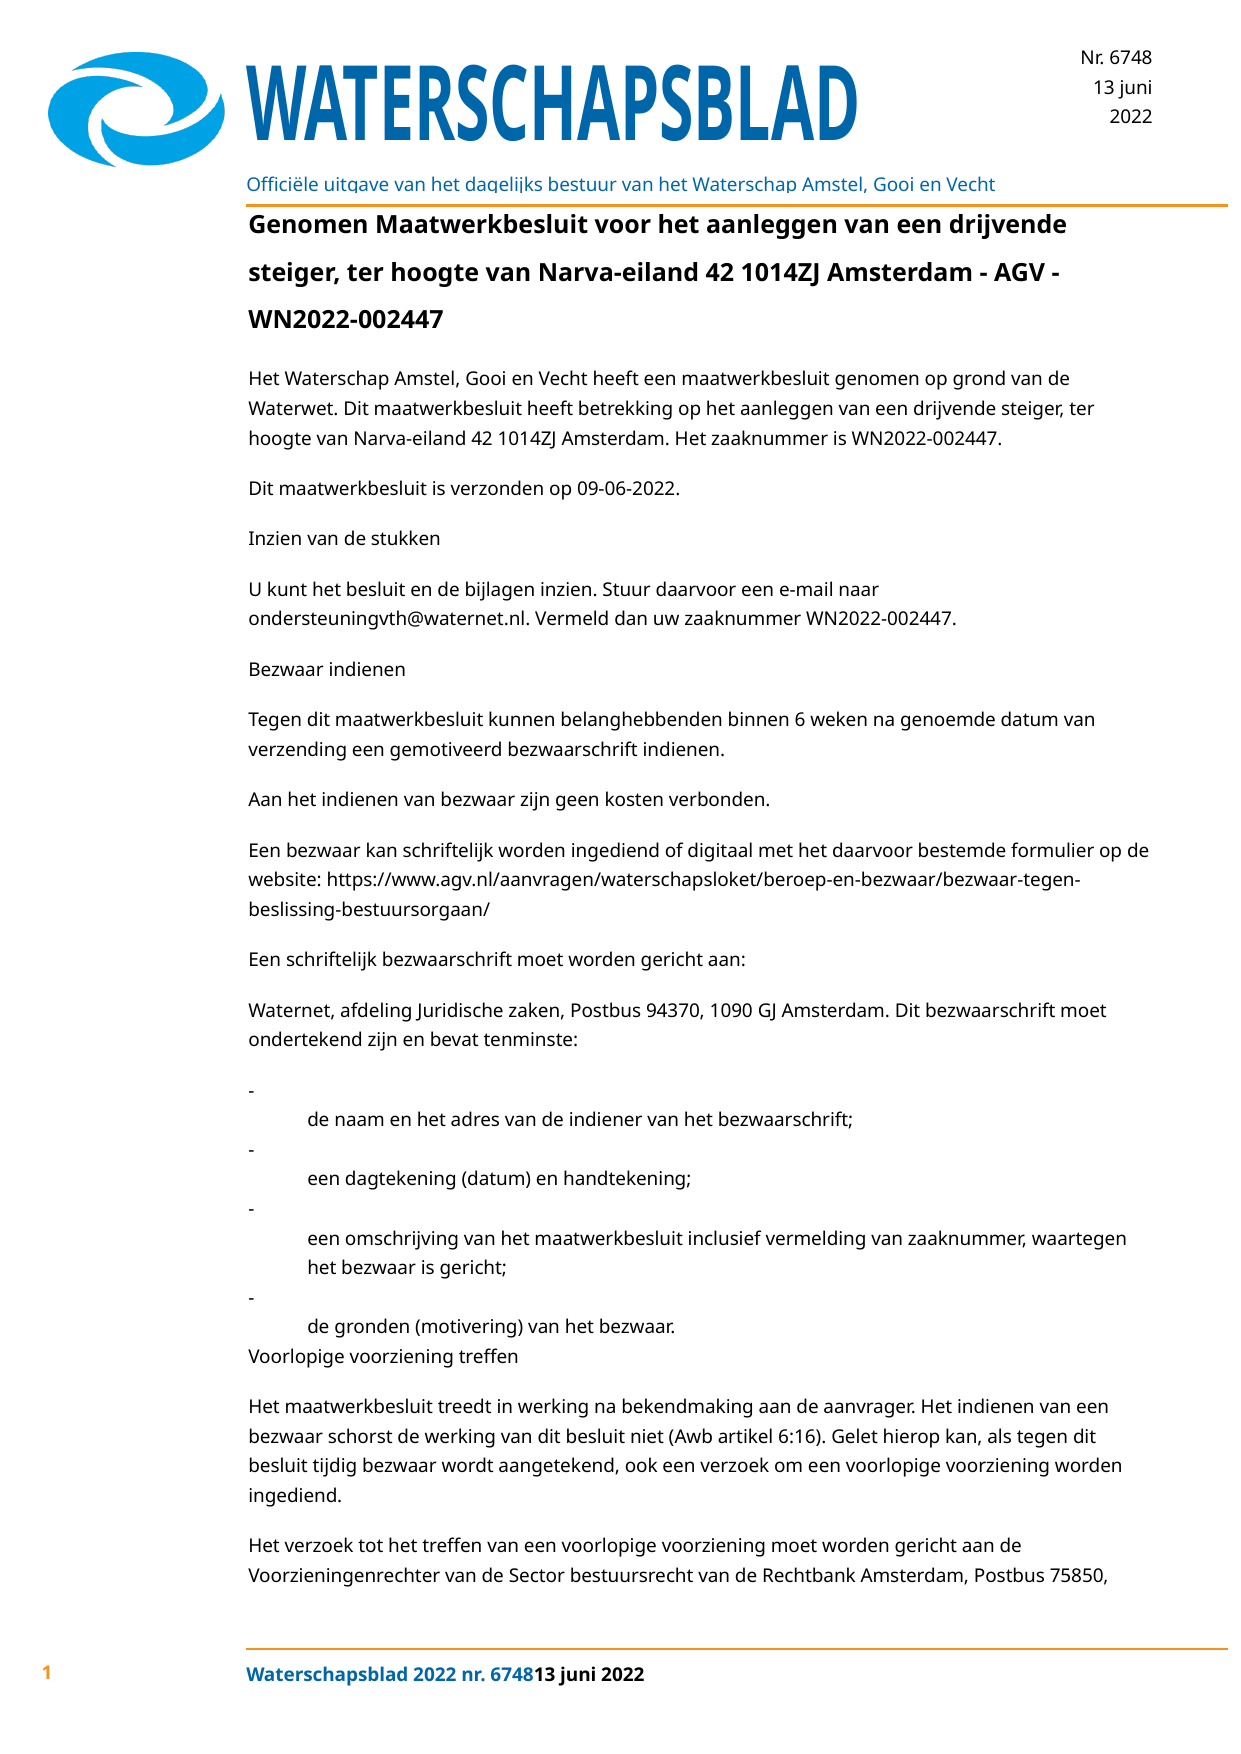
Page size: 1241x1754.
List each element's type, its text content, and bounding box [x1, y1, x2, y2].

text Aan het indienen van bezwaar zijn geen kosten verbonden. [248, 786, 1152, 812]
list een dagtekening (datum) en handtekening; [248, 1166, 1152, 1191]
text Het verzoek tot het treffen van een voorlopige voorziening moet worden gericht aan de Voorzieningenrechter van de Sector bestuursrecht van de Rechtbank Amsterdam, Postbus 75850, [248, 1533, 1152, 1588]
text Tegen dit maatwerkbesluit kunnen belanghebbenden binnen 6 weken na genoemde datum van verzending een gemotiveerd bezwaarschrift indienen. [248, 706, 1152, 762]
text Een schriftelijk bezwaarschrift moet worden gericht aan: [248, 946, 1152, 972]
list een omschrijving van het maatwerkbesluit inclusief vermelding van zaaknummer, waartegen het bezwaar is gericht; [248, 1225, 1152, 1280]
text Voorlopige voorziening treffen [248, 1343, 1152, 1369]
list de naam en het adres van de indiener van het bezwaarschrift; [248, 1106, 1152, 1132]
text U kunt het besluit en de bijlagen inzien. Stuur daarvoor een e-mail naar ondersteuningvth@waternet.nl. Vermeld dan uw zaaknummer WN2022-002447. [248, 576, 1152, 631]
text Genomen Maatwerkbesluit voor het aanleggen van een drijvende steiger, ter hoogte van Narva-eiland 42 1014ZJ Amsterdam - AGV - WN2022-002447 [248, 207, 1152, 336]
text Bezwaar indienen [248, 656, 1152, 682]
text Het maatwerkbesluit treedt in werking na bekendmaking aan de aanvrager. Het indienen van een bezwaar schorst de werking van dit besluit niet (Awb artikel 6:16). Gelet hierop kan, als tegen dit besluit tijdig bezwaar wordt aangetekend, ook een verzoek om een voorlopige voorziening worden ingediend. [248, 1393, 1152, 1508]
text Waternet, afdeling Juridische zaken, Postbus 94370, 1090 GJ Amsterdam. Dit bezwaarschrift moet ondertekend zijn en bevat tenminste: [248, 997, 1152, 1052]
text Dit maatwerkbesluit is verzonden op 09-06-2022. [248, 475, 1152, 501]
text Het Waterschap Amstel, Gooi en Vecht heeft een maatwerkbesluit genomen op grond van de Waterwet. Dit maatwerkbesluit heeft betrekking op het aanleggen van een drijvende steiger, ter hoogte van Narva-eiland 42 1014ZJ Amsterdam. Het zaaknummer is WN2022-002447. [248, 366, 1152, 450]
text Inzien van de stukken [248, 526, 1152, 551]
list de gronden (motivering) van het bezwaar. [248, 1313, 1152, 1339]
text Een bezwaar kan schriftelijk worden ingediend of digitaal met het daarvoor bestemde formulier op de website: https://www.agv.nl/aanvragen/waterschapsloket/beroep-en-bezwaar/bezwaar-tegen-beslissing-bestuursorgaan/ [248, 837, 1152, 922]
picture [41, 47, 231, 172]
